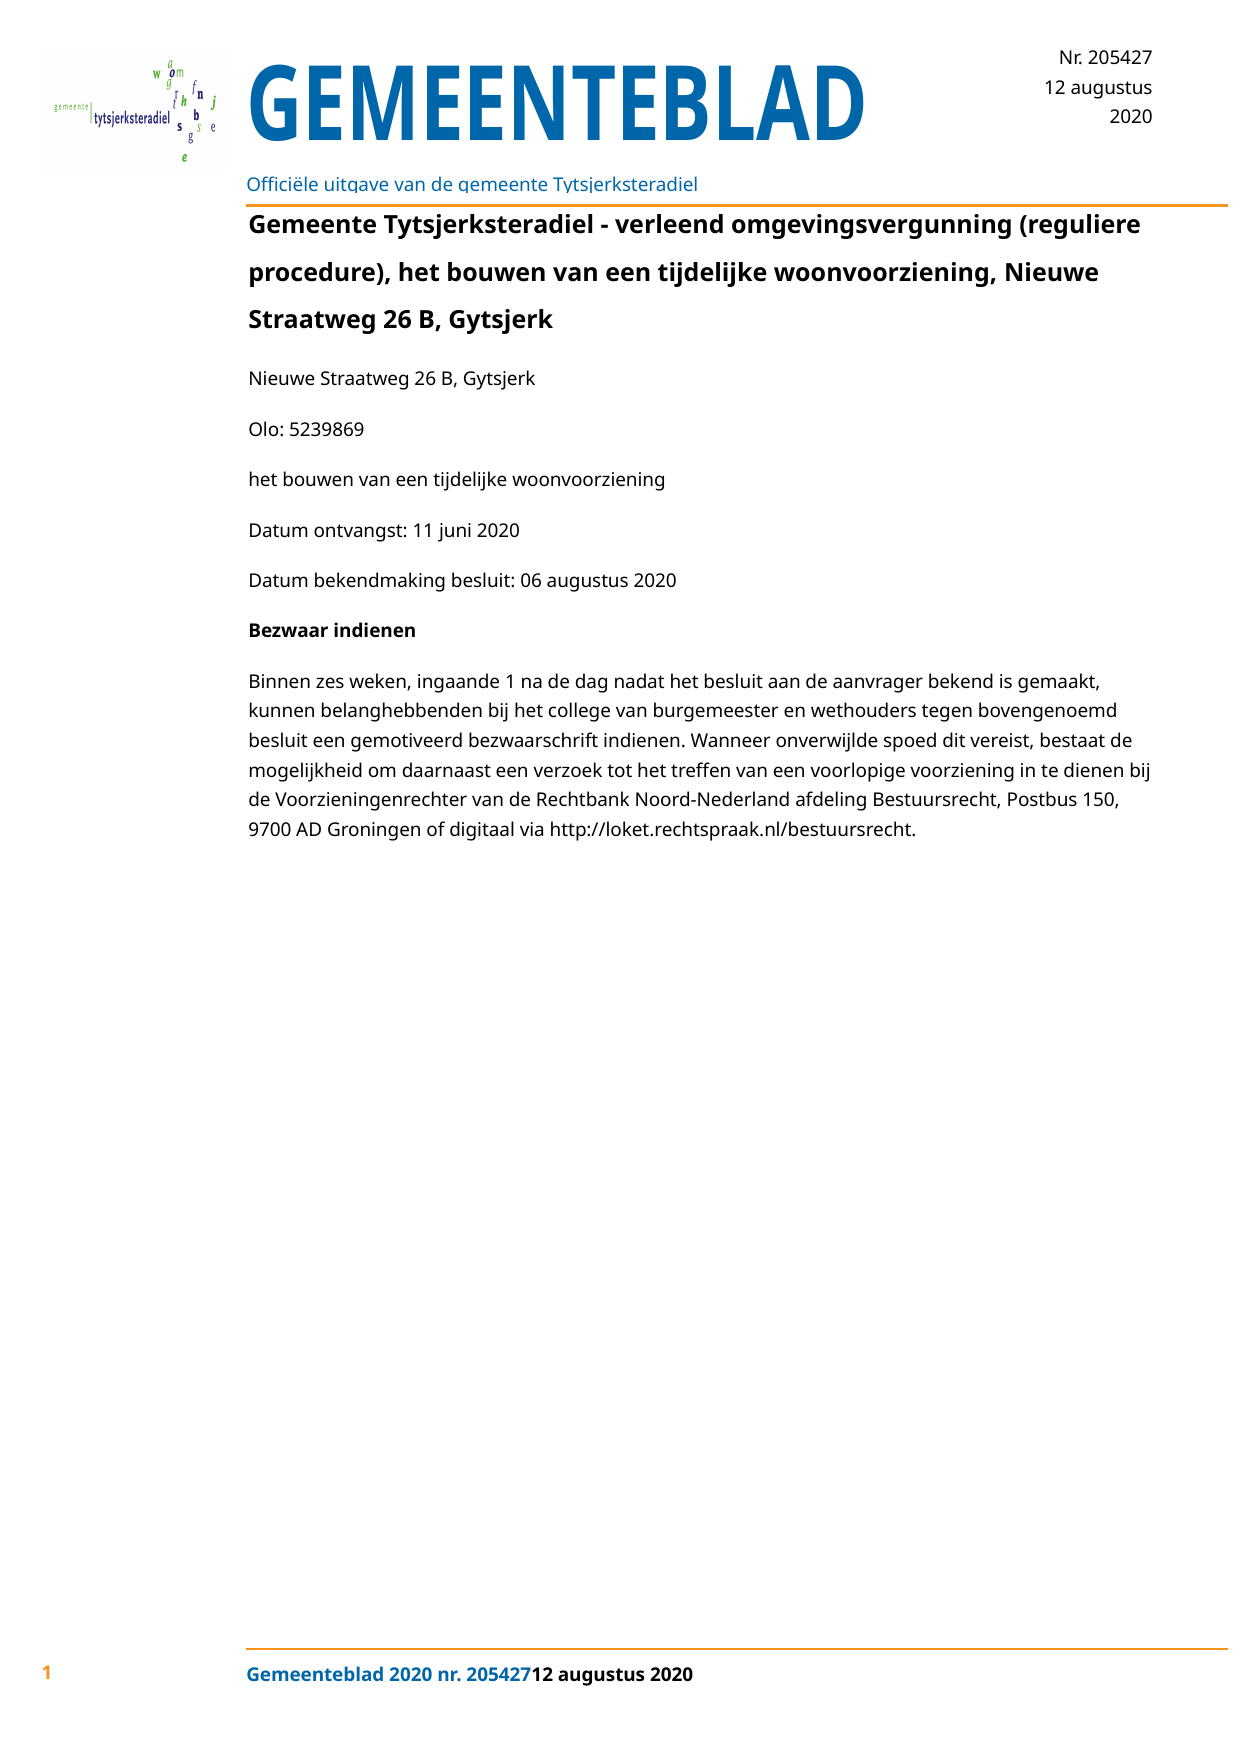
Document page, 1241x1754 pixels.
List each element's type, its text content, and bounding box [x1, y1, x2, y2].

text het bouwen van een tijdelijke woonvoorziening [248, 466, 1152, 492]
text Binnen zes weken, ingaande 1 na de dag nadat het besluit aan de aanvrager bekend is gemaakt, kunnen belanghebbenden bij het college van burgemeester en wethouders tegen bovengenoemd besluit een gemotiveerd bezwaarschrift indienen. Wanneer onverwijlde spoed dit vereist, bestaat de mogelijkheid om daarnaast een verzoek tot het treffen van een voorlopige voorziening in te dienen bij de Voorzieningenrechter van de Rechtbank Noord-Nederland afdeling Bestuursrecht, Postbus 150, 9700 AD Groningen of digitaal via http://loket.rechtspraak.nl/bestuursrecht. [248, 668, 1152, 842]
text Datum ontvangst: 11 juni 2020 [248, 517, 1152, 542]
text Gemeente Tytsjerksteradiel - verleend omgevingsvergunning (reguliere procedure), het bouwen van een tijdelijke woonvoorziening, Nieuwe Straatweg 26 B, Gytsjerk [248, 207, 1152, 336]
text Olo: 5239869 [248, 416, 1152, 442]
text Bezwaar indienen [248, 618, 1152, 643]
picture [41, 47, 231, 172]
text Nieuwe Straatweg 26 B, Gytsjerk [248, 366, 1152, 391]
text Datum bekendmaking besluit: 06 augustus 2020 [248, 567, 1152, 593]
